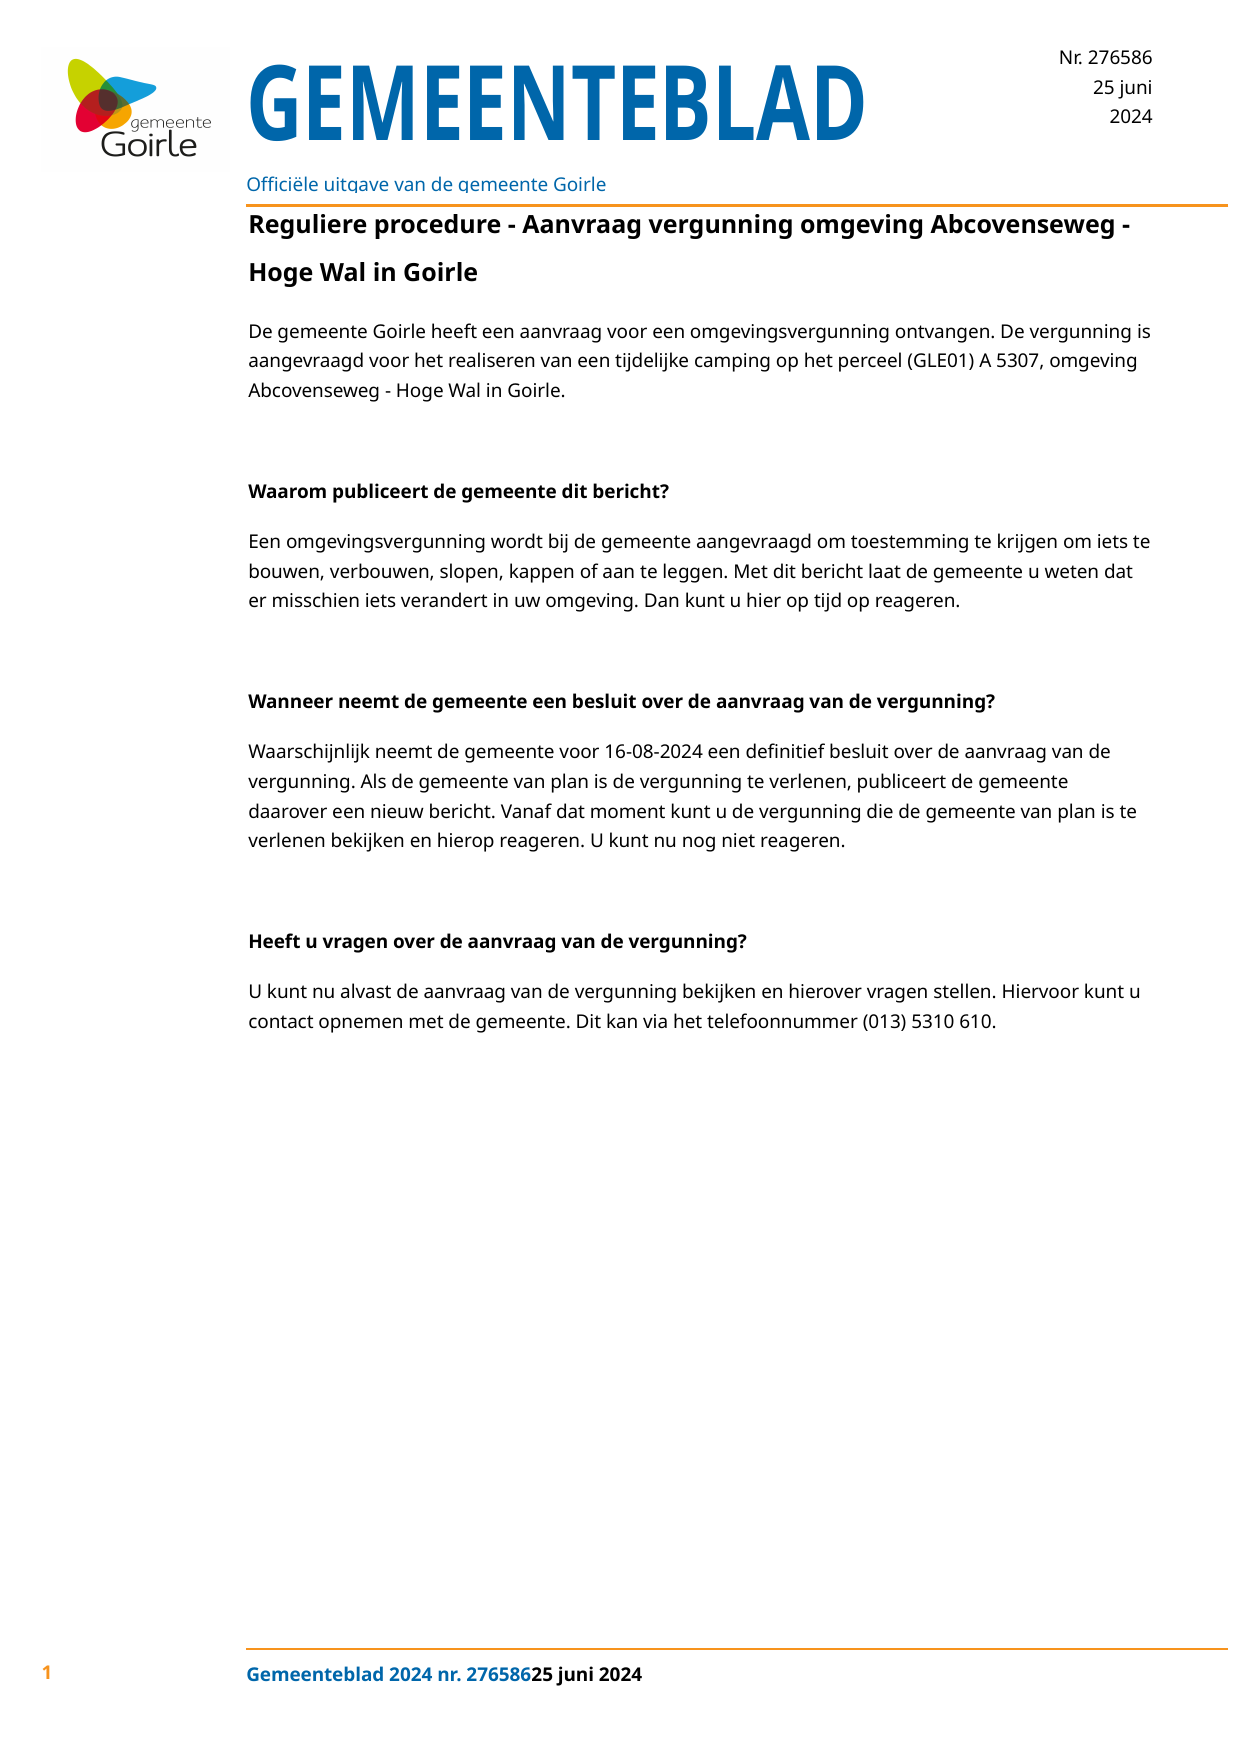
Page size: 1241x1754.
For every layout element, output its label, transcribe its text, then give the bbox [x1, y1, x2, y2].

text Een omgevingsvergunning wordt bij de gemeente aangevraagd om toestemming te krijgen om iets te bouwen, verbouwen, slopen, kappen of aan te leggen. Met dit bericht laat de gemeente u weten dat er misschien iets verandert in uw omgeving. Dan kunt u hier op tijd op reageren. [248, 528, 1152, 613]
text Waarschijnlijk neemt de gemeente voor 16-08-2024 een definitief besluit over de aanvraag van de vergunning. Als de gemeente van plan is de vergunning te verlenen, publiceert de gemeente daarover een nieuw bericht. Vanaf dat moment kunt u de vergunning die de gemeente van plan is te verlenen bekijken en hierop reageren. U kunt nu nog niet reageren. [248, 739, 1152, 853]
text Heeft u vragen over de aanvraag van de vergunning? [248, 928, 1152, 954]
text Wanneer neemt de gemeente een besluit over de aanvraag van de vergunning? [248, 688, 1152, 714]
text De gemeente Goirle heeft een aanvraag voor een omgevingsvergunning ontvangen. De vergunning is aangevraagd voor het realiseren van een tijdelijke camping op het perceel (GLE01) A 5307, omgeving Abcovenseweg - Hoge Wal in Goirle. [248, 318, 1152, 403]
text Waarom publiceert de gemeente dit bericht? [248, 478, 1152, 504]
picture [41, 47, 231, 172]
text Reguliere procedure - Aanvraag vergunning omgeving Abcovenseweg - Hoge Wal in Goirle [248, 207, 1152, 288]
text U kunt nu alvast de aanvraag van de vergunning bekijken en hierover vragen stellen. Hiervoor kunt u contact opnemen met de gemeente. Dit kan via het telefoonnummer (013) 5310 610. [248, 979, 1152, 1034]
